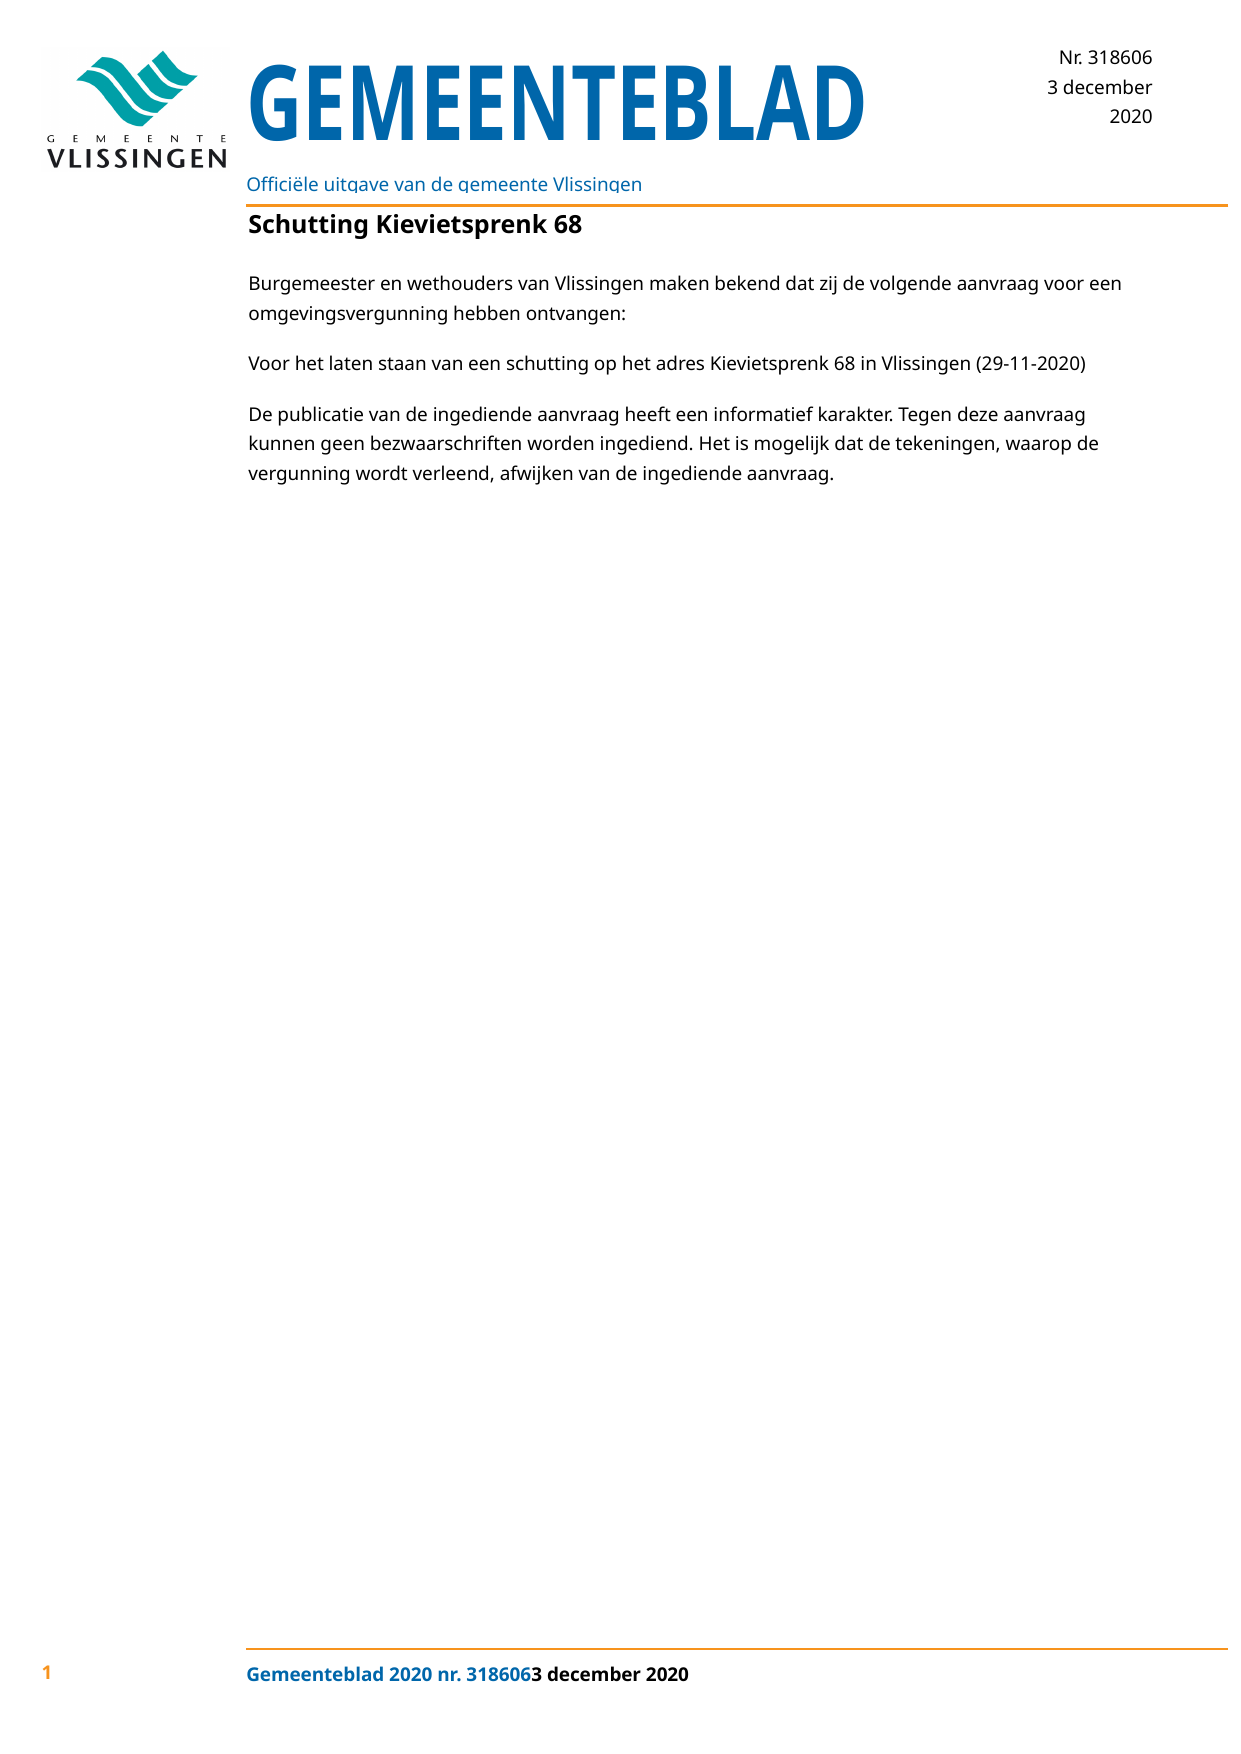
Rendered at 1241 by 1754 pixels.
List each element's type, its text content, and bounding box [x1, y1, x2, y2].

text Burgemeester en wethouders van Vlissingen maken bekend dat zij de volgende aanvraag voor een omgevingsvergunning hebben ontvangen: [248, 270, 1152, 326]
text Schutting Kievietsprenk 68 [248, 207, 1152, 241]
text Voor het laten staan van een schutting op het adres Kievietsprenk 68 in Vlissingen (29-11-2020) [248, 350, 1152, 376]
picture [41, 47, 231, 172]
text De publicatie van de ingediende aanvraag heeft een informatief karakter. Tegen deze aanvraag kunnen geen bezwaarschriften worden ingediend. Het is mogelijk dat de tekeningen, waarop de vergunning wordt verleend, afwijken van de ingediende aanvraag. [248, 401, 1152, 486]
